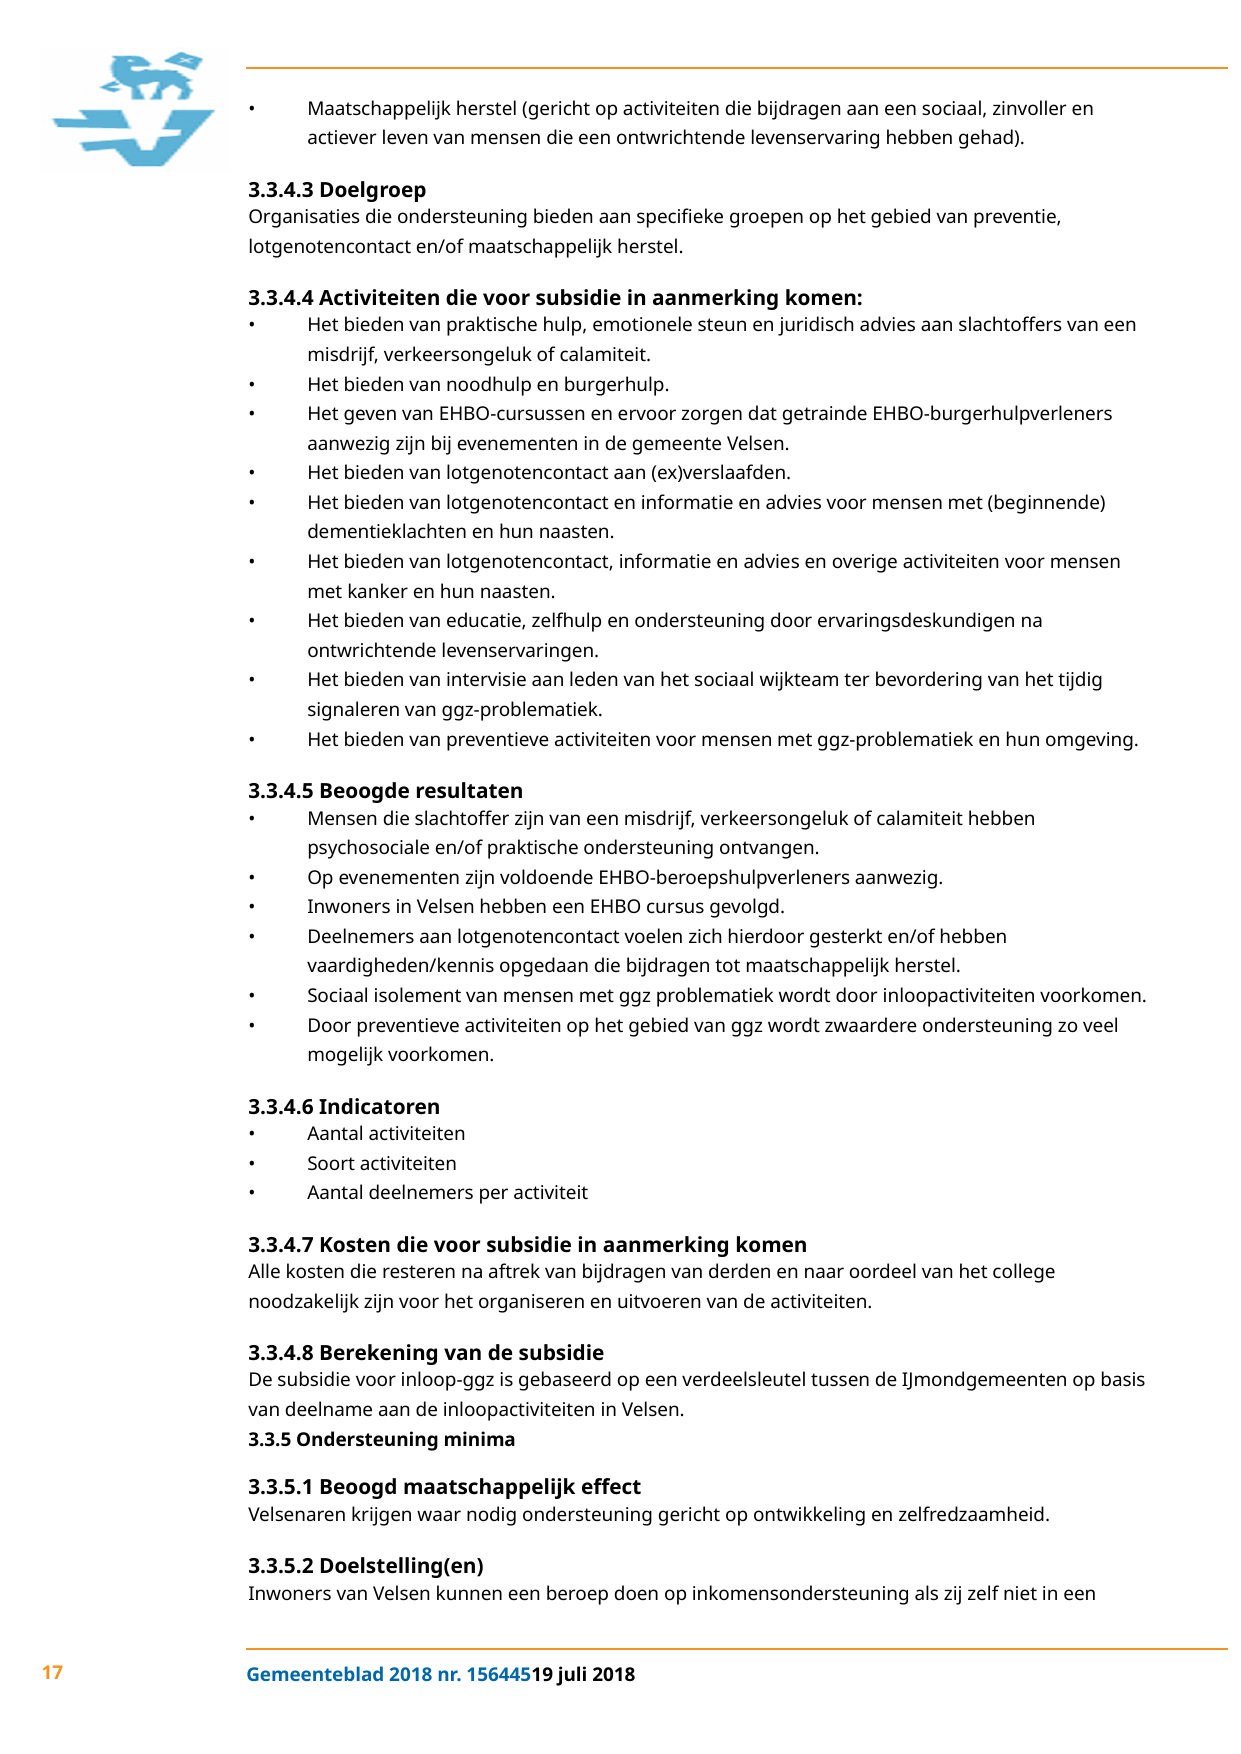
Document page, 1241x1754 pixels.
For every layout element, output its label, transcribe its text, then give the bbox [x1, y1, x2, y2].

list Het bieden van lotgenotencontact, informatie en advies en overige activiteiten voor mensen met kanker en hun naasten. [248, 548, 1152, 604]
list Aantal activiteiten [248, 1120, 1152, 1146]
list Het bieden van noodhulp en burgerhulp. [248, 371, 1152, 397]
list Inwoners in Velsen hebben een EHBO cursus gevolgd. [248, 893, 1152, 919]
list Door preventieve activiteiten op het gebied van ggz wordt zwaardere ondersteuning zo veel mogelijk voorkomen. [248, 1012, 1152, 1067]
text De subsidie voor inloop-ggz is gebaseerd op een verdeelsleutel tussen de IJmondgemeenten op basis van deelname aan de inloopactiviteiten in Velsen. [248, 1367, 1152, 1422]
text 3.3.5.1 Beoogd maatschappelijk effect [248, 1472, 1152, 1501]
text Velsenaren krijgen waar nodig ondersteuning gericht op ontwikkeling en zelfredzaamheid. [248, 1501, 1152, 1527]
list Mensen die slachtoffer zijn van een misdrijf, verkeersongeluk of calamiteit hebben psychosociale en/of praktische ondersteuning ontvangen. [248, 805, 1152, 860]
list Maatschappelijk herstel (gericht op activiteiten die bijdragen aan een sociaal, zinvoller en actiever leven van mensen die een ontwrichtende levenservaring hebben gehad). [248, 95, 1152, 150]
list Het bieden van praktische hulp, emotionele steun en juridisch advies aan slachtoffers van een misdrijf, verkeersongeluk of calamiteit. [248, 312, 1152, 367]
text 3.3.4.7 Kosten die voor subsidie in aanmerking komen [248, 1230, 1152, 1258]
text Organisaties die ondersteuning bieden aan specifieke groepen op het gebied van preventie, lotgenotencontact en/of maatschappelijk herstel. [248, 203, 1152, 258]
list Het geven van EHBO-cursussen en ervoor zorgen dat getrainde EHBO-burgerhulpverleners aanwezig zijn bij evenementen in de gemeente Velsen. [248, 400, 1152, 456]
text 3.3.4.8 Berekening van de subsidie [248, 1338, 1152, 1367]
text 3.3.4.4 Activiteiten die voor subsidie in aanmerking komen: [248, 283, 1152, 312]
picture [41, 47, 231, 172]
list Soort activiteiten [248, 1150, 1152, 1176]
list Het bieden van lotgenotencontact en informatie en advies voor mensen met (beginnende) dementieklachten en hun naasten. [248, 489, 1152, 544]
list Het bieden van educatie, zelfhulp en ondersteuning door ervaringsdeskundigen na ontwrichtende levenservaringen. [248, 607, 1152, 663]
text 3.3.4.6 Indicatoren [248, 1092, 1152, 1120]
list Aantal deelnemers per activiteit [248, 1179, 1152, 1205]
list Het bieden van lotgenotencontact aan (ex)verslaafden. [248, 459, 1152, 485]
list Sociaal isolement van mensen met ggz problematiek wordt door inloopactiviteiten voorkomen. [248, 982, 1152, 1008]
text 3.3.5.2 Doelstelling(en) [248, 1551, 1152, 1580]
text Inwoners van Velsen kunnen een beroep doen op inkomensondersteuning als zij zelf niet in een [248, 1580, 1152, 1605]
list Het bieden van preventieve activiteiten voor mensen met ggz-problematiek en hun omgeving. [248, 726, 1152, 752]
text Alle kosten die resteren na aftrek van bijdragen van derden en naar oordeel van het college noodzakelijk zijn voor het organiseren en uitvoeren van de activiteiten. [248, 1258, 1152, 1313]
text 3.3.4.3 Doelgroep [248, 175, 1152, 203]
text 3.3.5 Ondersteuning minima [248, 1426, 1152, 1452]
text 3.3.4.5 Beoogde resultaten [248, 776, 1152, 805]
list Op evenementen zijn voldoende EHBO-beroepshulpverleners aanwezig. [248, 864, 1152, 889]
list Deelnemers aan lotgenotencontact voelen zich hierdoor gesterkt en/of hebben vaardigheden/kennis opgedaan die bijdragen tot maatschappelijk herstel. [248, 923, 1152, 978]
list Het bieden van intervisie aan leden van het sociaal wijkteam ter bevordering van het tijdig signaleren van ggz-problematiek. [248, 667, 1152, 722]
